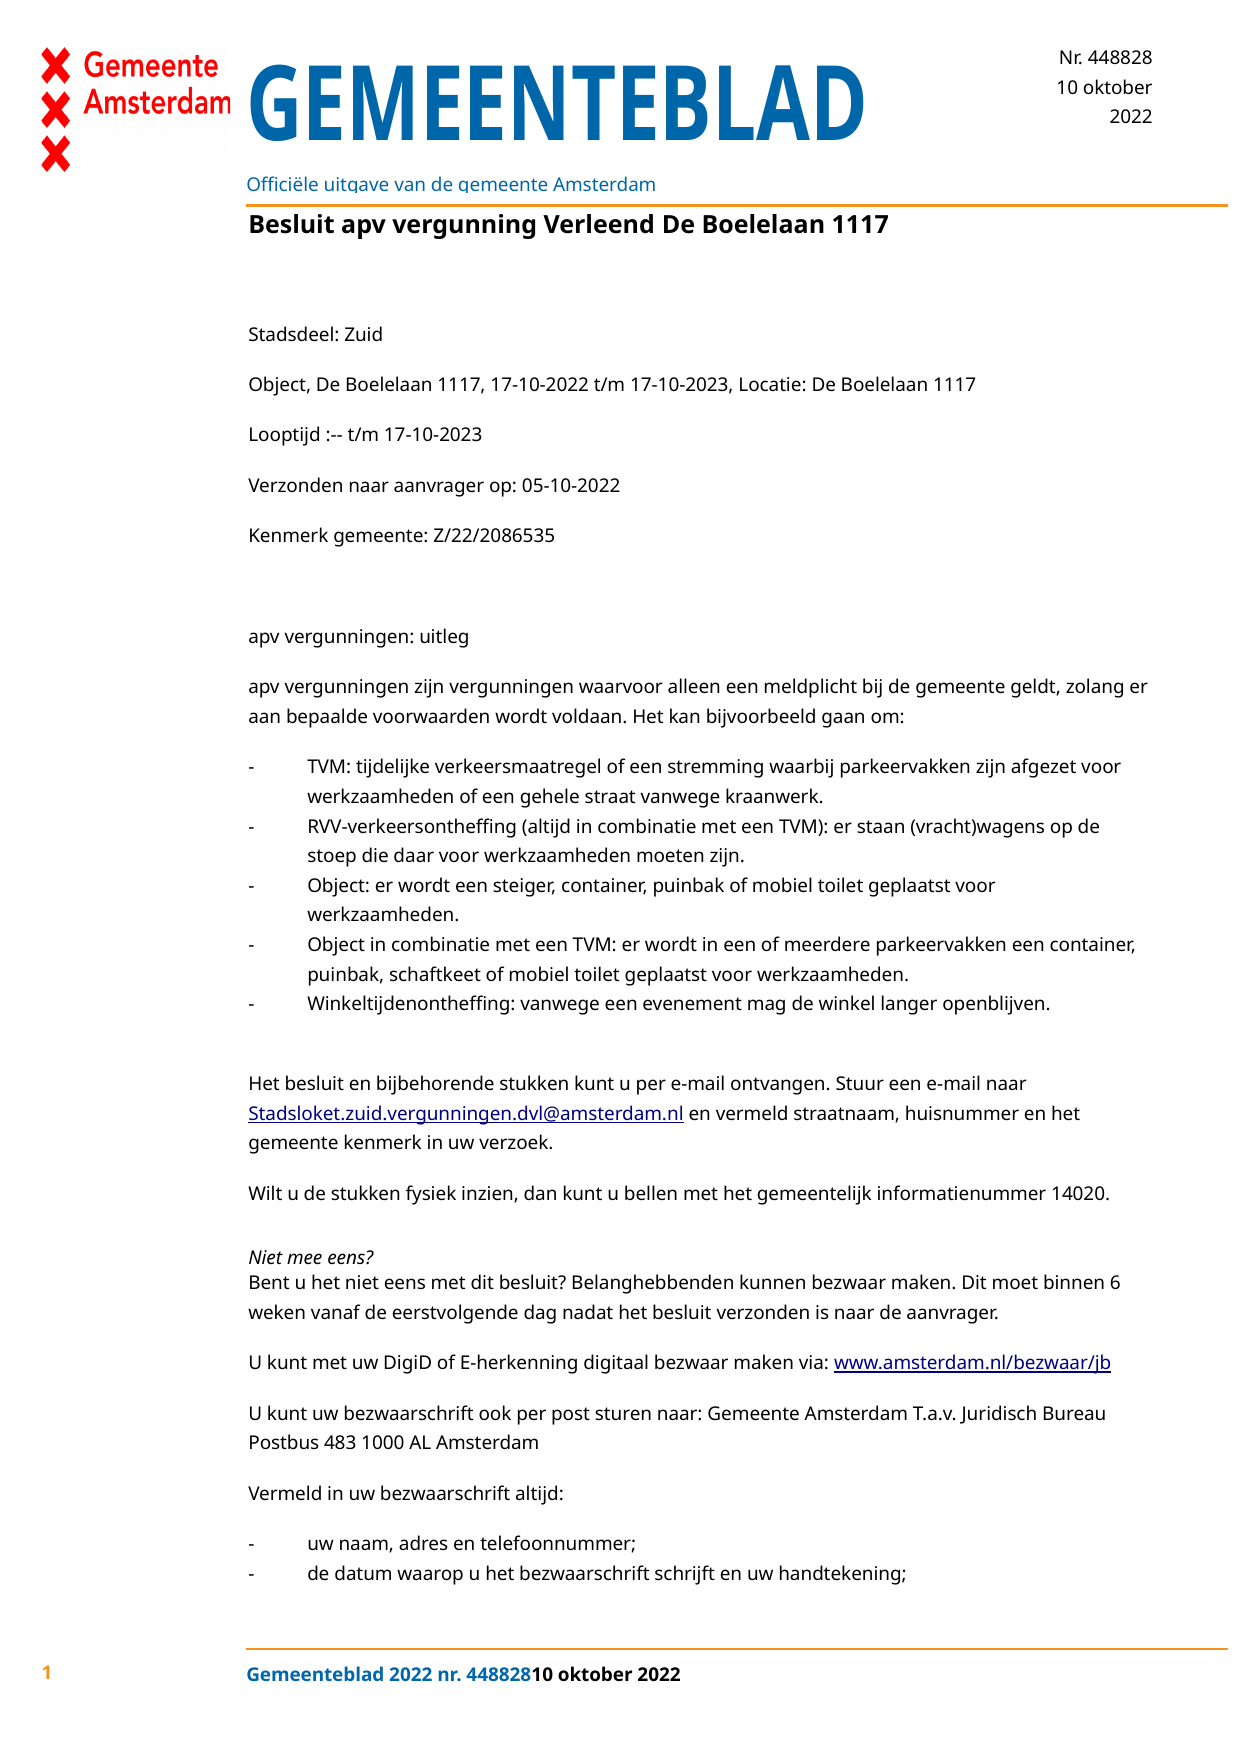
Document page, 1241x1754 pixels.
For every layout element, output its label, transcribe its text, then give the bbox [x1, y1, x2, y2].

list Object in combinatie met een TVM: er wordt in een of meerdere parkeervakken een container, puinbak, schaftkeet of mobiel toilet geplaatst voor werkzaamheden. [248, 931, 1152, 986]
text apv vergunningen: uitleg [248, 623, 1152, 649]
picture [41, 47, 231, 172]
text Bent u het niet eens met dit besluit? Belanghebbenden kunnen bezwaar maken. Dit moet binnen 6 weken vanaf de eerstvolgende dag nadat het besluit verzonden is naar de aanvrager. [248, 1269, 1152, 1325]
text Kenmerk gemeente: Z/22/2086535 [248, 522, 1152, 548]
text Het besluit en bijbehorende stukken kunt u per e-mail ontvangen. Stuur een e-mail naar Stadsloket.zuid.vergunningen.dvl@amsterdam.nl en vermeld straatnaam, huisnummer en het gemeente kenmerk in uw verzoek. [248, 1070, 1152, 1155]
list Winkeltijdenontheffing: vanwege een evenement mag de winkel langer openblijven. [248, 990, 1152, 1016]
text Object, De Boelelaan 1117, 17-10-2022 t/m 17-10-2023, Locatie: De Boelelaan 1117 [248, 371, 1152, 397]
text Besluit apv vergunning Verleend De Boelelaan 1117 [248, 207, 1152, 241]
text Niet mee eens? [248, 1244, 1152, 1269]
text Vermeld in uw bezwaarschrift altijd: [248, 1480, 1152, 1506]
text Wilt u de stukken fysiek inzien, dan kunt u bellen met het gemeentelijk informatienummer 14020. [248, 1180, 1152, 1206]
list TVM: tijdelijke verkeersmaatregel of een stremming waarbij parkeervakken zijn afgezet voor werkzaamheden of een gehele straat vanwege kraanwerk. [248, 754, 1152, 809]
list RVV-verkeersontheffing (altijd in combinatie met een TVM): er staan (vracht)wagens op de stoep die daar voor werkzaamheden moeten zijn. [248, 813, 1152, 868]
list de datum waarop u het bezwaarschrift schrijft en uw handtekening; [248, 1560, 1152, 1586]
text U kunt uw bezwaarschrift ook per post sturen naar: Gemeente Amsterdam T.a.v. Juridisch Bureau Postbus 483 1000 AL Amsterdam [248, 1400, 1152, 1455]
text apv vergunningen zijn vergunningen waarvoor alleen een meldplicht bij de gemeente geldt, zolang er aan bepaalde voorwaarden wordt voldaan. Het kan bijvoorbeeld gaan om: [248, 674, 1152, 729]
list uw naam, adres en telefoonnummer; [248, 1530, 1152, 1556]
text Stadsdeel: Zuid [248, 321, 1152, 346]
text U kunt met uw DigiD of E-herkenning digitaal bezwaar maken via: www.amsterdam.nl/bezwaar/jb [248, 1349, 1152, 1375]
list Object: er wordt een steiger, container, puinbak of mobiel toilet geplaatst voor werkzaamheden. [248, 872, 1152, 927]
text Verzonden naar aanvrager op: 05-10-2022 [248, 472, 1152, 498]
text Looptijd :-- t/m 17-10-2023 [248, 422, 1152, 447]
